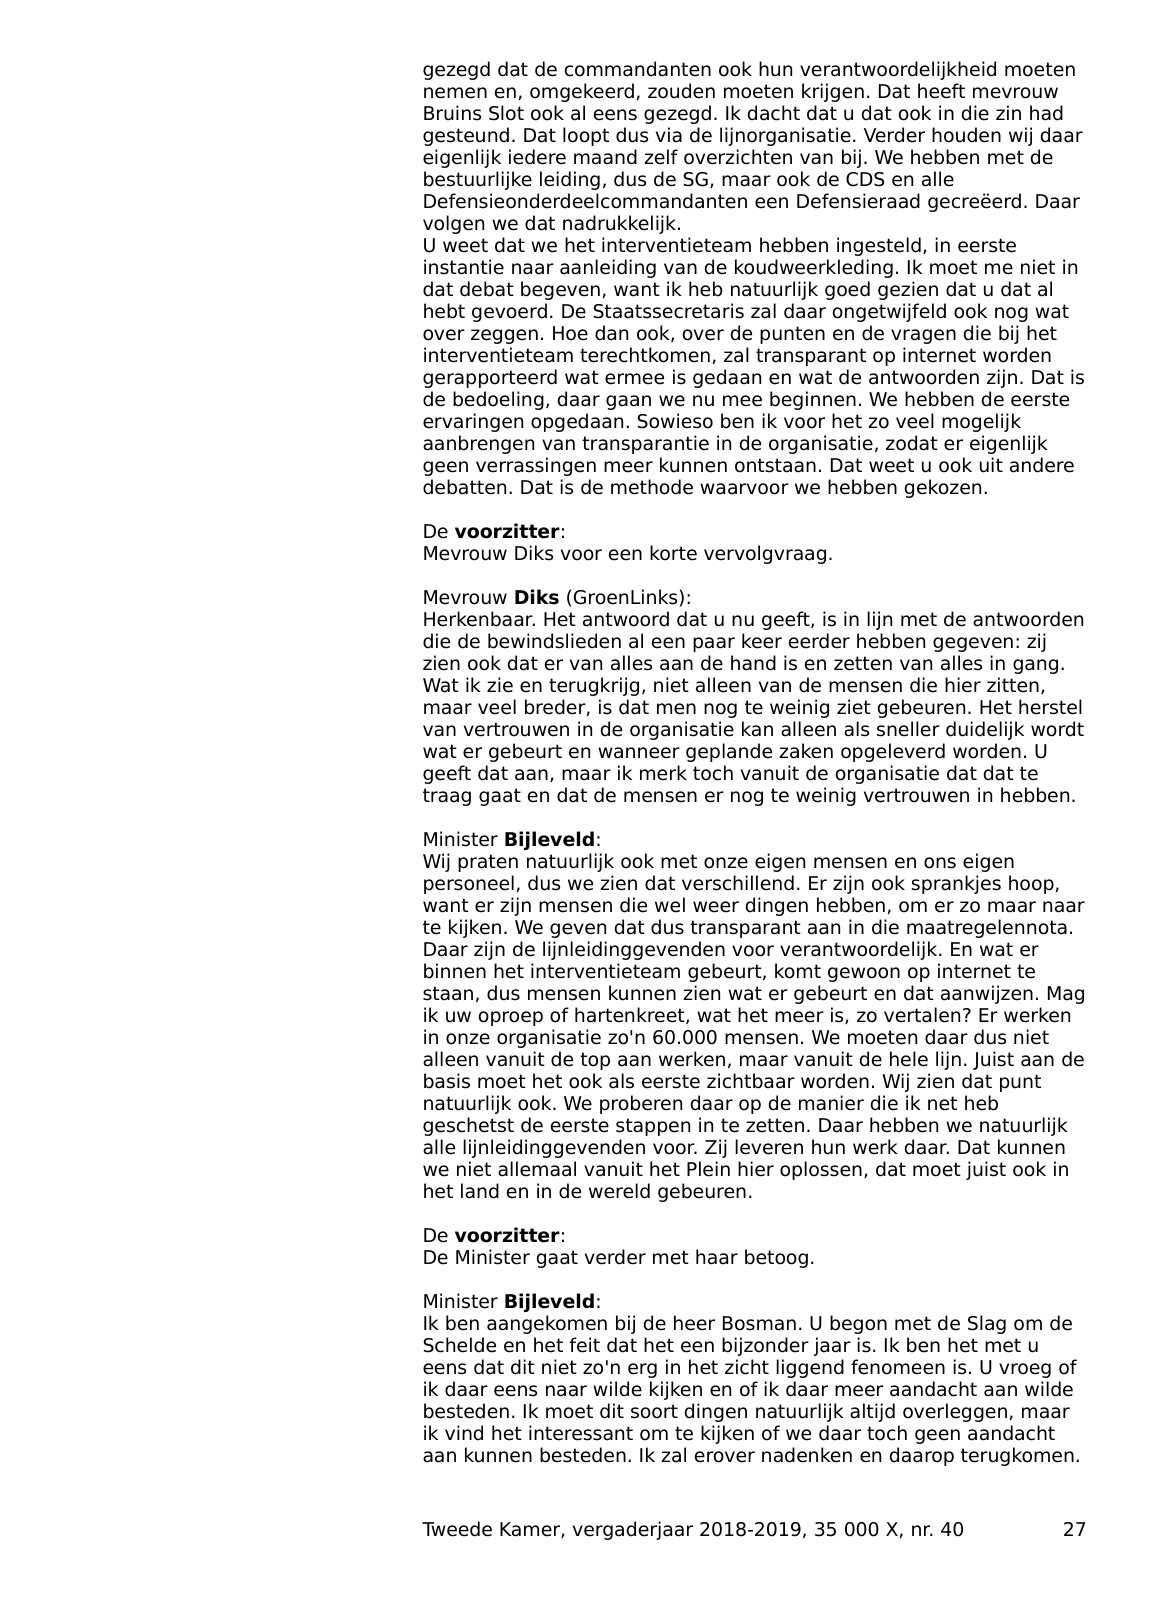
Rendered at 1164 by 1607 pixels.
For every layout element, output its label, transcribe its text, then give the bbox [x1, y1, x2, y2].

text U weet dat we het interventieteam hebben ingesteld, in eerste instantie naar aanleiding van de koudweerkleding. Ik moet me niet in dat debat begeven, want ik heb natuurlijk goed gezien dat u dat al hebt gevoerd. De Staatssecretaris zal daar ongetwijfeld ook nog wat over zeggen. Hoe dan ook, over de punten en de vragen die bij het interventieteam terechtkomen, zal transparant op internet worden gerapporteerd wat ermee is gedaan en wat de antwoorden zijn. Dat is de bedoeling, daar gaan we nu mee beginnen. We hebben de eerste ervaringen opgedaan. Sowieso ben ik voor het zo veel mogelijk aanbrengen van transparantie in de organisatie, zodat er eigenlijk geen verrassingen meer kunnen ontstaan. Dat weet u ook uit andere debatten. Dat is de methode waarvoor we hebben gekozen. [422, 235, 1087, 499]
text Minister Bijleveld: [422, 1291, 1087, 1313]
text Herkenbaar. Het antwoord dat u nu geeft, is in lijn met de antwoorden die de bewindslieden al een paar keer eerder hebben gegeven: zij zien ook dat er van alles aan de hand is en zetten van alles in gang. Wat ik zie en terugkrijg, niet alleen van de mensen die hier zitten, maar veel breder, is dat men nog te weinig ziet gebeuren. Het herstel van vertrouwen in de organisatie kan alleen als sneller duidelijk wordt wat er gebeurt en wanneer geplande zaken opgeleverd worden. U geeft dat aan, maar ik merk toch vanuit de organisatie dat dat te traag gaat en dat de mensen er nog te weinig vertrouwen in hebben. [422, 609, 1087, 807]
text gezegd dat de commandanten ook hun verantwoordelijkheid moeten nemen en, omgekeerd, zouden moeten krijgen. Dat heeft mevrouw Bruins Slot ook al eens gezegd. Ik dacht dat u dat ook in die zin had gesteund. Dat loopt dus via de lijnorganisatie. Verder houden wij daar eigenlijk iedere maand zelf overzichten van bij. We hebben met de bestuurlijke leiding, dus de SG, maar ook de CDS en alle Defensieonderdeelcommandanten een Defensieraad gecreëerd. Daar volgen we dat nadrukkelijk. [422, 59, 1087, 235]
text De voorzitter: [422, 521, 1087, 543]
text Minister Bijleveld: [422, 829, 1087, 851]
text Mevrouw Diks voor een korte vervolgvraag. [422, 543, 1087, 565]
text Ik ben aangekomen bij de heer Bosman. U begon met de Slag om de Schelde en het feit dat het een bijzonder jaar is. Ik ben het met u eens dat dit niet zo'n erg in het zicht liggend fenomeen is. U vroeg of ik daar eens naar wilde kijken en of ik daar meer aandacht aan wilde besteden. Ik moet dit soort dingen natuurlijk altijd overleggen, maar ik vind het interessant om te kijken of we daar toch geen aandacht aan kunnen besteden. Ik zal erover nadenken en daarop terugkomen. [422, 1313, 1087, 1467]
text Mevrouw Diks (GroenLinks): [422, 587, 1087, 609]
text De Minister gaat verder met haar betoog. [422, 1247, 1087, 1269]
text Wij praten natuurlijk ook met onze eigen mensen en ons eigen personeel, dus we zien dat verschillend. Er zijn ook sprankjes hoop, want er zijn mensen die wel weer dingen hebben, om er zo maar naar te kijken. We geven dat dus transparant aan in die maatregelennota. Daar zijn de lijnleidinggevenden voor verantwoordelijk. En wat er binnen het interventieteam gebeurt, komt gewoon op internet te staan, dus mensen kunnen zien wat er gebeurt en dat aanwijzen. Mag ik uw oproep of hartenkreet, wat het meer is, zo vertalen? Er werken in onze organisatie zo'n 60.000 mensen. We moeten daar dus niet alleen vanuit de top aan werken, maar vanuit de hele lijn. Juist aan de basis moet het ook als eerste zichtbaar worden. Wij zien dat punt natuurlijk ook. We proberen daar op de manier die ik net heb geschetst de eerste stappen in te zetten. Daar hebben we natuurlijk alle lijnleidinggevenden voor. Zij leveren hun werk daar. Dat kunnen we niet allemaal vanuit het Plein hier oplossen, dat moet juist ook in het land en in de wereld gebeuren. [422, 851, 1087, 1203]
text De voorzitter: [422, 1225, 1087, 1247]
